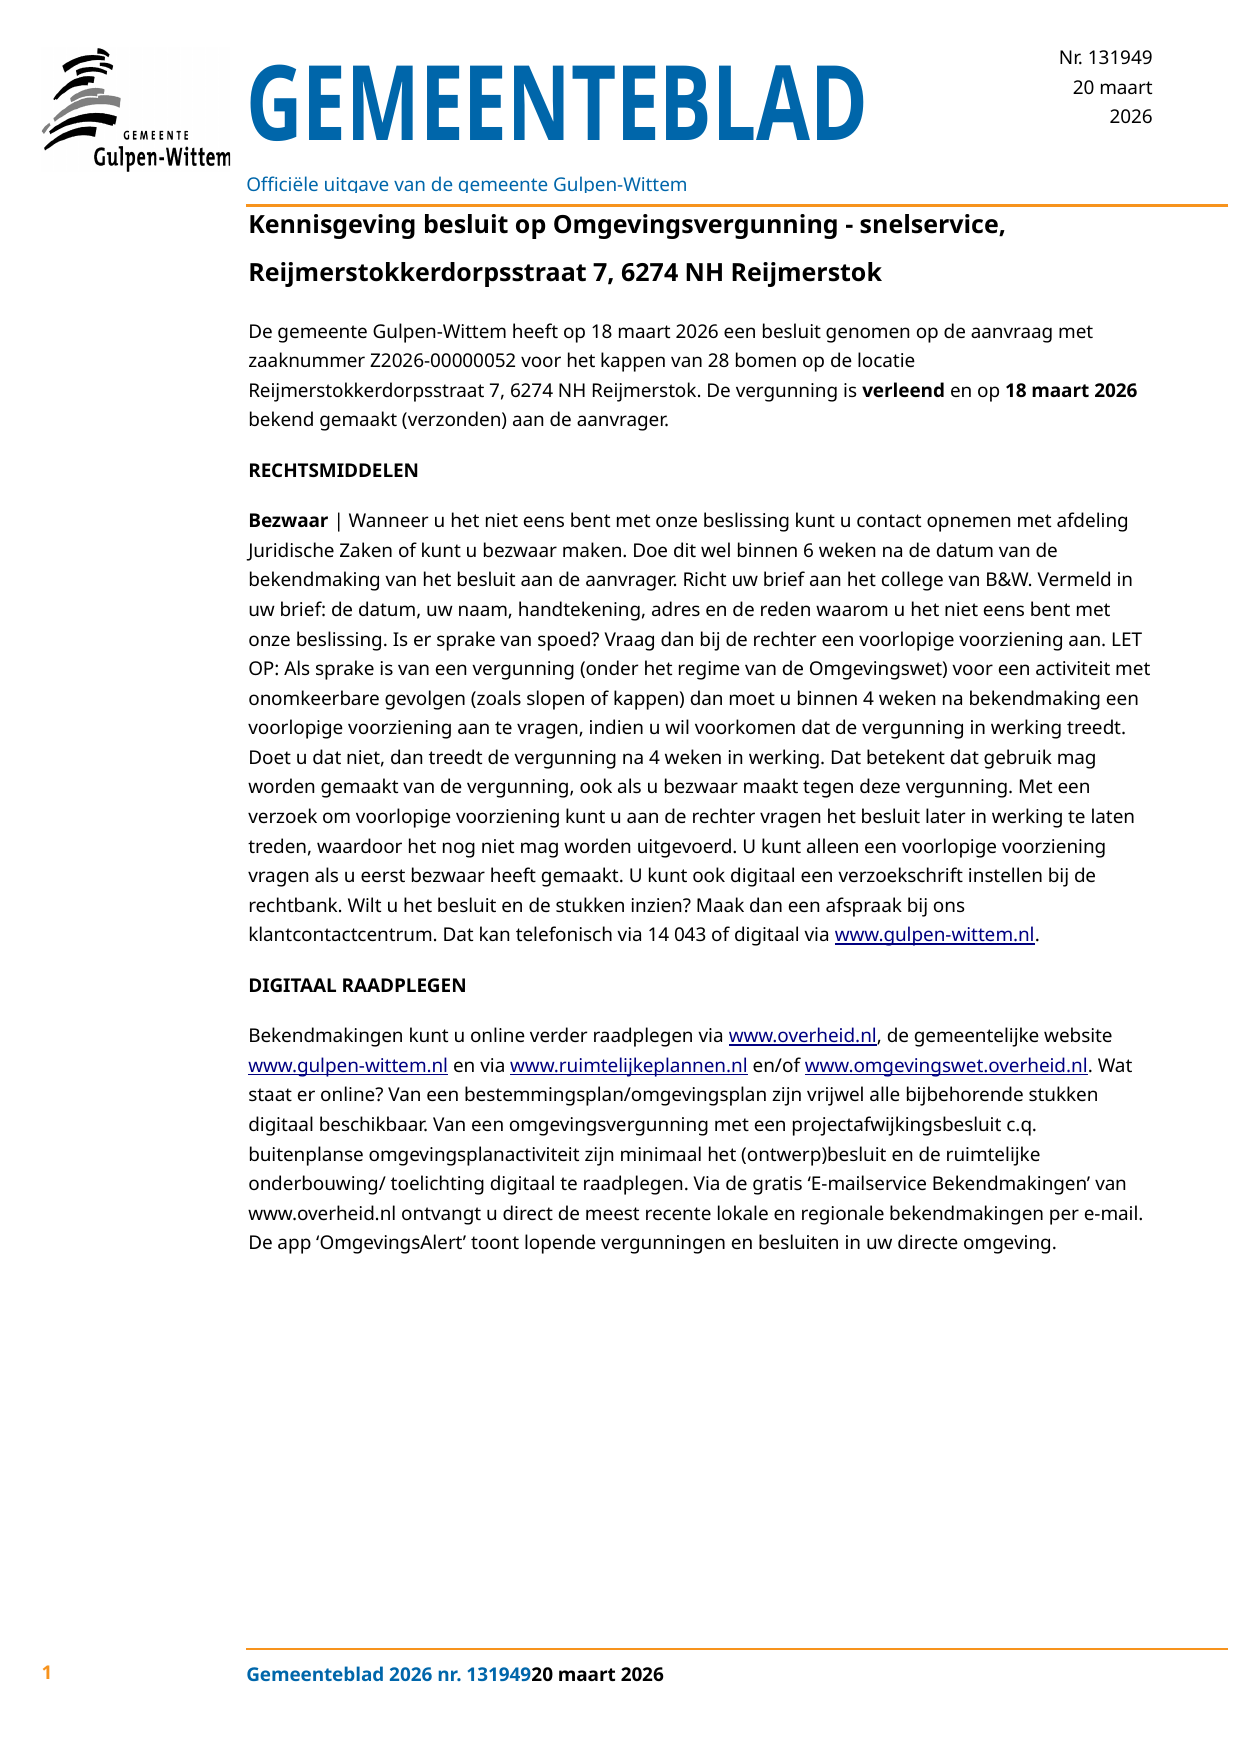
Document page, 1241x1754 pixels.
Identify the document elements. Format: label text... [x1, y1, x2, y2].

text Bezwaar | Wanneer u het niet eens bent met onze beslissing kunt u contact opnemen met afdeling Juridische Zaken of kunt u bezwaar maken. Doe dit wel binnen 6 weken na de datum van de bekendmaking van het besluit aan de aanvrager. Richt uw brief aan het college van B&W. Vermeld in uw brief: de datum, uw naam, handtekening, adres en de reden waarom u het niet eens bent met onze beslissing. Is er sprake van spoed? Vraag dan bij de rechter een voorlopige voorziening aan. LET OP: Als sprake is van een vergunning (onder het regime van de Omgevingswet) voor een activiteit met onomkeerbare gevolgen (zoals slopen of kappen) dan moet u binnen 4 weken na bekendmaking een voorlopige voorziening aan te vragen, indien u wil voorkomen dat de vergunning in werking treedt. Doet u dat niet, dan treedt de vergunning na 4 weken in werking. Dat betekent dat gebruik mag worden gemaakt van de vergunning, ook als u bezwaar maakt tegen deze vergunning. Met een verzoek om voorlopige voorziening kunt u aan de rechter vragen het besluit later in werking te laten treden, waardoor het nog niet mag worden uitgevoerd. U kunt alleen een voorlopige voorziening vragen als u eerst bezwaar heeft gemaakt. U kunt ook digitaal een verzoekschrift instellen bij de rechtbank. Wilt u het besluit en de stukken inzien? Maak dan een afspraak bij ons klantcontactcentrum. Dat kan telefonisch via 14 043 of digitaal via www.gulpen-wittem.nl. [248, 507, 1152, 947]
text Kennisgeving besluit op Omgevingsvergunning - snelservice, Reijmerstokkerdorpsstraat 7, 6274 NH Reijmerstok [248, 207, 1152, 288]
text De gemeente Gulpen-Wittem heeft op 18 maart 2026 een besluit genomen op de aanvraag met zaaknummer Z2026-00000052 voor het kappen van 28 bomen op de locatie Reijmerstokkerdorpsstraat 7, 6274 NH Reijmerstok. De vergunning is verleend en op 18 maart 2026 bekend gemaakt (verzonden) aan de aanvrager. [248, 318, 1152, 432]
text Bekendmakingen kunt u online verder raadplegen via www.overheid.nl, de gemeentelijke website www.gulpen-wittem.nl en via www.ruimtelijkeplannen.nl en/of www.omgevingswet.overheid.nl. Wat staat er online? Van een bestemmingsplan/omgevingsplan zijn vrijwel alle bijbehorende stukken digitaal beschikbaar. Van een omgevingsvergunning met een projectafwijkingsbesluit c.q. buitenplanse omgevingsplanactiviteit zijn minimaal het (ontwerp)besluit en de ruimtelijke onderbouwing/ toelichting digitaal te raadplegen. Via de gratis ‘E-mailservice Bekendmakingen’ van www.overheid.nl ontvangt u direct de meest recente lokale en regionale bekendmakingen per e-mail. De app ‘OmgevingsAlert’ toont lopende vergunningen en besluiten in uw directe omgeving. [248, 1022, 1152, 1255]
text RECHTSMIDDELEN [248, 457, 1152, 483]
picture [41, 47, 231, 172]
text DIGITAAL RAADPLEGEN [248, 972, 1152, 998]
